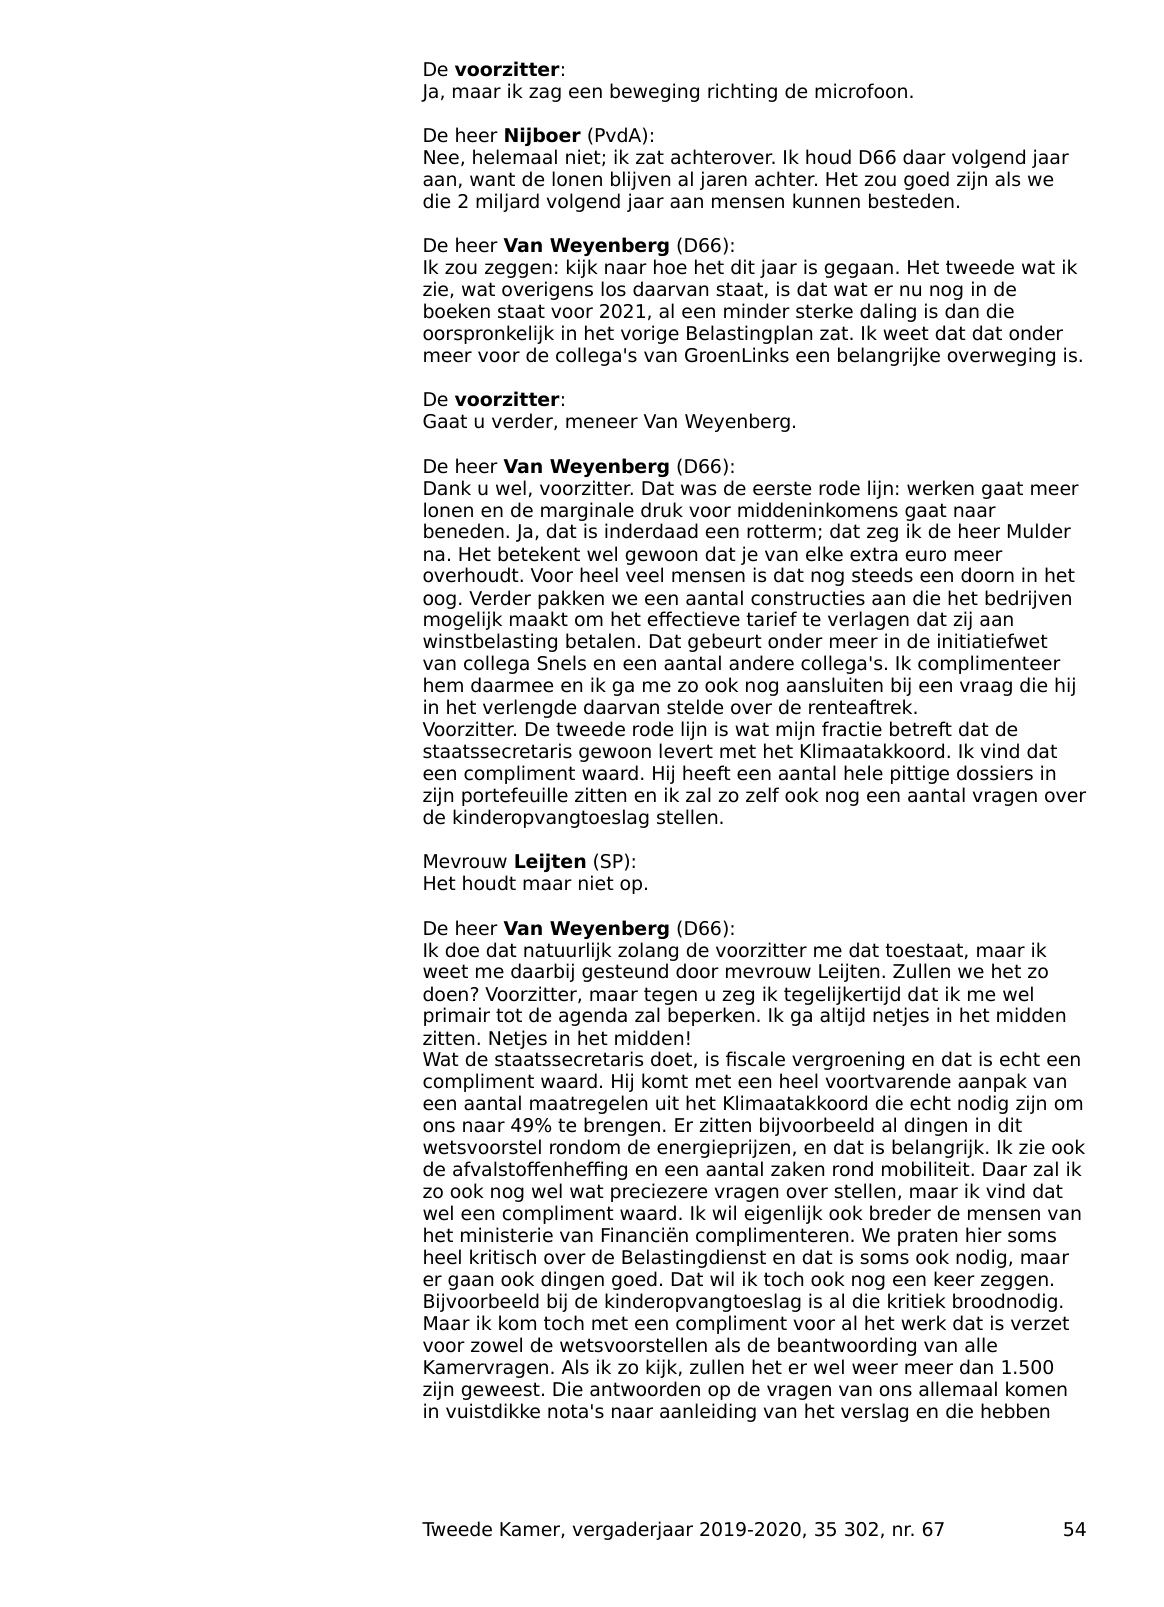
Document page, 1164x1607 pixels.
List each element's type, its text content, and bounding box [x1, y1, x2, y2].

text Voorzitter. De tweede rode lijn is wat mijn fractie betreft dat de staatssecretaris gewoon levert met het Klimaatakkoord. Ik vind dat een compliment waard. Hij heeft een aantal hele pittige dossiers in zijn portefeuille zitten en ik zal zo zelf ook nog een aantal vragen over de kinderopvangtoeslag stellen. [422, 719, 1087, 829]
text Ja, maar ik zag een beweging richting de microfoon. [422, 81, 1087, 103]
text De heer Nijboer (PvdA): [422, 125, 1087, 147]
text De voorzitter: [422, 59, 1087, 81]
text De voorzitter: [422, 389, 1087, 411]
text Het houdt maar niet op. [422, 873, 1087, 895]
text Ik zou zeggen: kijk naar hoe het dit jaar is gegaan. Het tweede wat ik zie, wat overigens los daarvan staat, is dat wat er nu nog in de boeken staat voor 2021, al een minder sterke daling is dan die oorspronkelijk in het vorige Belastingplan zat. Ik weet dat dat onder meer voor de collega's van GroenLinks een belangrijke overweging is. [422, 257, 1087, 367]
text De heer Van Weyenberg (D66): [422, 235, 1087, 257]
text Nee, helemaal niet; ik zat achterover. Ik houd D66 daar volgend jaar aan, want de lonen blijven al jaren achter. Het zou goed zijn als we die 2 miljard volgend jaar aan mensen kunnen besteden. [422, 147, 1087, 213]
text De heer Van Weyenberg (D66): [422, 917, 1087, 939]
text Gaat u verder, meneer Van Weyenberg. [422, 411, 1087, 433]
text Dank u wel, voorzitter. Dat was de eerste rode lijn: werken gaat meer lonen en de marginale druk voor middeninkomens gaat naar beneden. Ja, dat is inderdaad een rotterm; dat zeg ik de heer Mulder na. Het betekent wel gewoon dat je van elke extra euro meer overhoudt. Voor heel veel mensen is dat nog steeds een doorn in het oog. Verder pakken we een aantal constructies aan die het bedrijven mogelijk maakt om het effectieve tarief te verlagen dat zij aan winstbelasting betalen. Dat gebeurt onder meer in de initiatiefwet van collega Snels en een aantal andere collega's. Ik complimenteer hem daarmee en ik ga me zo ook nog aansluiten bij een vraag die hij in het verlengde daarvan stelde over de renteaftrek. [422, 477, 1087, 719]
text Mevrouw Leijten (SP): [422, 851, 1087, 873]
text Ik doe dat natuurlijk zolang de voorzitter me dat toestaat, maar ik weet me daarbij gesteund door mevrouw Leijten. Zullen we het zo doen? Voorzitter, maar tegen u zeg ik tegelijkertijd dat ik me wel primair tot de agenda zal beperken. Ik ga altijd netjes in het midden zitten. Netjes in het midden! [422, 939, 1087, 1049]
text De heer Van Weyenberg (D66): [422, 456, 1087, 477]
text Wat de staatssecretaris doet, is fiscale vergroening en dat is echt een compliment waard. Hij komt met een heel voortvarende aanpak van een aantal maatregelen uit het Klimaatakkoord die echt nodig zijn om ons naar 49% te brengen. Er zitten bijvoorbeeld al dingen in dit wetsvoorstel rondom de energieprijzen, en dat is belangrijk. Ik zie ook de afvalstoffenheffing en een aantal zaken rond mobiliteit. Daar zal ik zo ook nog wel wat preciezere vragen over stellen, maar ik vind dat wel een compliment waard. Ik wil eigenlijk ook breder de mensen van het ministerie van Financiën complimenteren. We praten hier soms heel kritisch over de Belastingdienst en dat is soms ook nodig, maar er gaan ook dingen goed. Dat wil ik toch ook nog een keer zeggen. Bijvoorbeeld bij de kinderopvangtoeslag is al die kritiek broodnodig. Maar ik kom toch met een compliment voor al het werk dat is verzet voor zowel de wetsvoorstellen als de beantwoording van alle Kamervragen. Als ik zo kijk, zullen het er wel weer meer dan 1.500 zijn geweest. Die antwoorden op de vragen van ons allemaal komen in vuistdikke nota's naar aanleiding van het verslag en die hebben [422, 1049, 1087, 1423]
